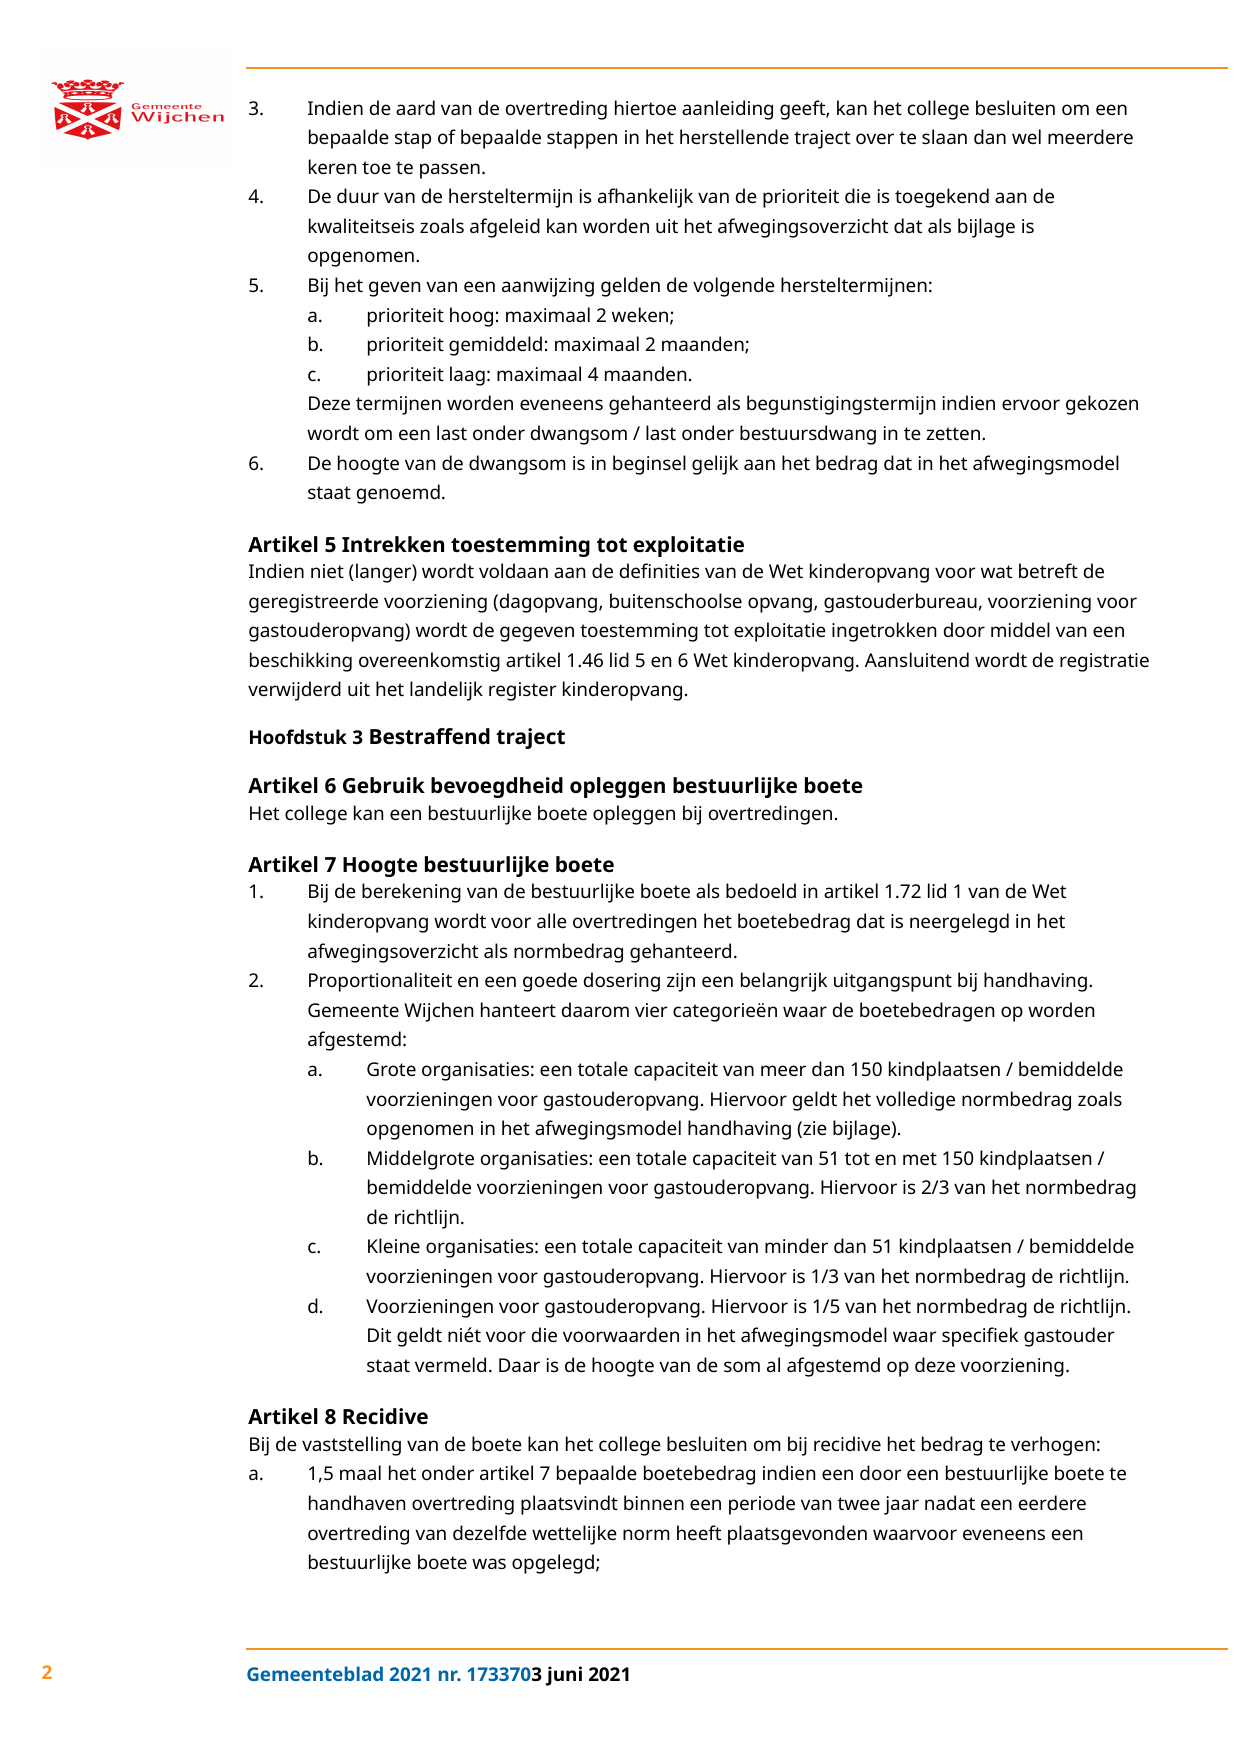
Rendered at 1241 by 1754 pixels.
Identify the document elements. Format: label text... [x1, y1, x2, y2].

list Voorzieningen voor gastouderopvang. Hiervoor is 1/5 van het normbedrag de richtlijn. Dit geldt niét voor die voorwaarden in het afwegingsmodel waar specifiek gastouder staat vermeld. Daar is de hoogte van de som al afgestemd op deze voorziening. [307, 1293, 1152, 1378]
list Bij de berekening van de bestuurlijke boete als bedoeld in artikel 1.72 lid 1 van de Wet kinderopvang wordt voor alle overtredingen het boetebedrag dat is neergelegd in het afwegingsoverzicht als normbedrag gehanteerd. [248, 879, 1152, 964]
list Proportionaliteit en een goede dosering zijn een belangrijk uitgangspunt bij handhaving. Gemeente Wijchen hanteert daarom vier categorieën waar de boetebedragen op worden afgestemd: [248, 967, 1152, 1052]
list prioriteit laag: maximaal 4 maanden. [307, 361, 1152, 387]
list De hoogte van de dwangsom is in beginsel gelijk aan het bedrag dat in het afwegingsmodel staat genoemd. [248, 450, 1152, 505]
text Artikel 6 Gebruik bevoegdheid opleggen bestuurlijke boete [248, 771, 1152, 800]
text Hoofdstuk 3 Bestraffend traject [248, 722, 1152, 751]
list Kleine organisaties: een totale capaciteit van minder dan 51 kindplaatsen / bemiddelde voorzieningen voor gastouderopvang. Hiervoor is 1/3 van het normbedrag de richtlijn. [307, 1234, 1152, 1289]
list prioriteit hoog: maximaal 2 weken; [307, 302, 1152, 328]
text Artikel 8 Recidive [248, 1402, 1152, 1431]
list Bij het geven van een aanwijzing gelden de volgende hersteltermijnen: [248, 272, 1152, 298]
list prioriteit gemiddeld: maximaal 2 maanden; [307, 331, 1152, 357]
list 1,5 maal het onder artikel 7 bepaalde boetebedrag indien een door een bestuurlijke boete te handhaven overtreding plaatsvindt binnen een periode van twee jaar nadat een eerdere overtreding van dezelfde wettelijke norm heeft plaatsgevonden waarvoor eveneens een bestuurlijke boete was opgelegd; [248, 1461, 1152, 1575]
picture [41, 47, 231, 172]
text Artikel 5 Intrekken toestemming tot exploitatie [248, 530, 1152, 558]
text Bij de vaststelling van de boete kan het college besluiten om bij recidive het bedrag te verhogen: [248, 1431, 1152, 1457]
list Deze termijnen worden eveneens gehanteerd als begunstigingstermijn indien ervoor gekozen wordt om een last onder dwangsom / last onder bestuursdwang in te zetten. [248, 391, 1152, 446]
list Indien de aard van de overtreding hiertoe aanleiding geeft, kan het college besluiten om een bepaalde stap of bepaalde stappen in het herstellende traject over te slaan dan wel meerdere keren toe te passen. [248, 95, 1152, 180]
text Artikel 7 Hoogte bestuurlijke boete [248, 850, 1152, 879]
list Grote organisaties: een totale capaciteit van meer dan 150 kindplaatsen / bemiddelde voorzieningen voor gastouderopvang. Hiervoor geldt het volledige normbedrag zoals opgenomen in het afwegingsmodel handhaving (zie bijlage). [307, 1056, 1152, 1141]
text Het college kan een bestuurlijke boete opleggen bij overtredingen. [248, 800, 1152, 826]
list Middelgrote organisaties: een totale capaciteit van 51 tot en met 150 kindplaatsen / bemiddelde voorzieningen voor gastouderopvang. Hiervoor is 2/3 van het normbedrag de richtlijn. [307, 1145, 1152, 1230]
list De duur van de hersteltermijn is afhankelijk van de prioriteit die is toegekend aan de kwaliteitseis zoals afgeleid kan worden uit het afwegingsoverzicht dat als bijlage is opgenomen. [248, 183, 1152, 268]
text Indien niet (langer) wordt voldaan aan de definities van de Wet kinderopvang voor wat betreft de geregistreerde voorziening (dagopvang, buitenschoolse opvang, gastouderbureau, voorziening voor gastouderopvang) wordt de gegeven toestemming tot exploitatie ingetrokken door middel van een beschikking overeenkomstig artikel 1.46 lid 5 en 6 Wet kinderopvang. Aansluitend wordt de registratie verwijderd uit het landelijk register kinderopvang. [248, 558, 1152, 702]
